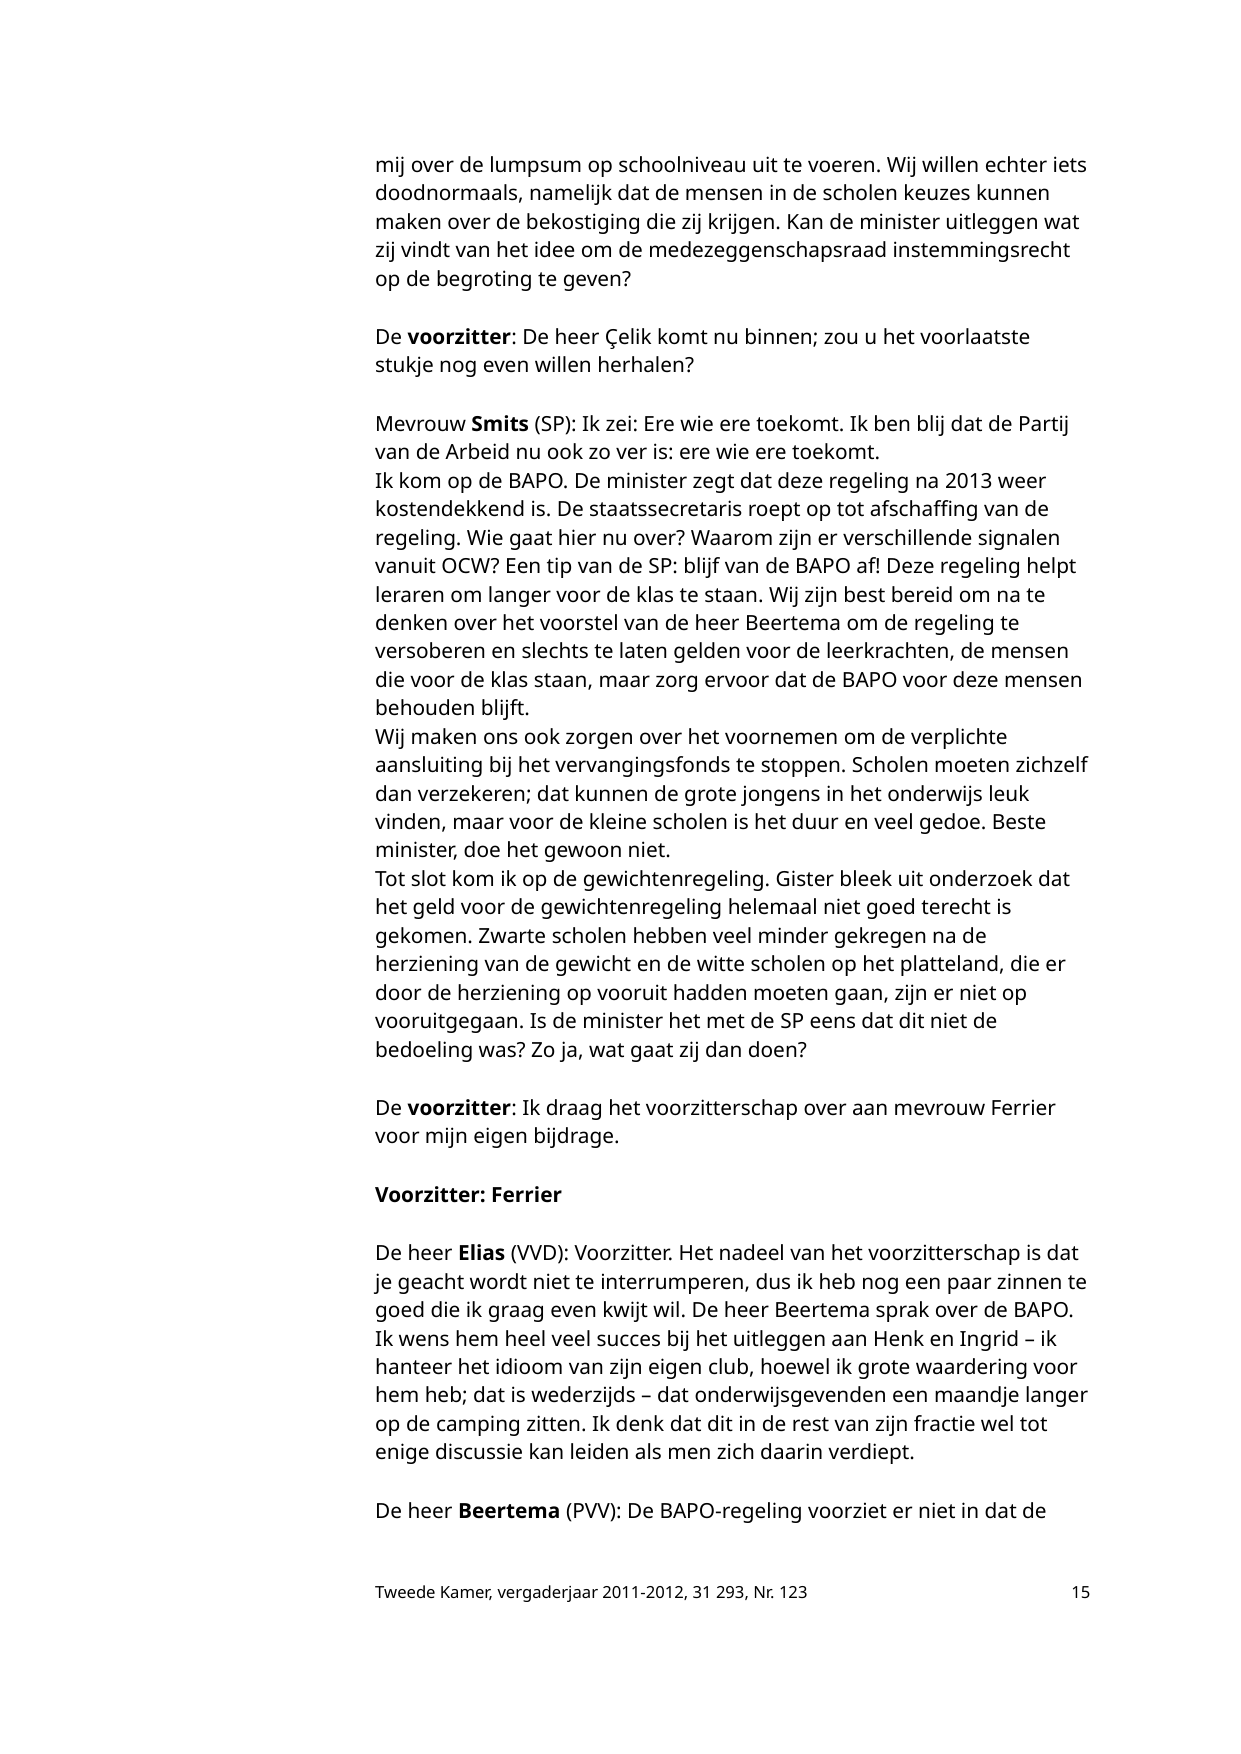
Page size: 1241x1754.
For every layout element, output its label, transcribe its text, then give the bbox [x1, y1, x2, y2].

text Voorzitter: Ferrier [375, 1180, 1090, 1208]
text De heer Elias (VVD): Voorzitter. Het nadeel van het voorzitterschap is dat je geacht wordt niet te interrumperen, dus ik heb nog een paar zinnen te goed die ik graag even kwijt wil. De heer Beertema sprak over de BAPO. Ik wens hem heel veel succes bij het uitleggen aan Henk en Ingrid – ik hanteer het idioom van zijn eigen club, hoewel ik grote waardering voor hem heb; dat is wederzijds – dat onderwijsgevenden een maandje langer op de camping zitten. Ik denk dat dit in de rest van zijn fractie wel tot enige discussie kan leiden als men zich daarin verdiept. [375, 1238, 1090, 1466]
text Mevrouw Smits (SP): Ik zei: Ere wie ere toekomt. Ik ben blij dat de Partij van de Arbeid nu ook zo ver is: ere wie ere toekomt. [375, 409, 1090, 466]
text De voorzitter: Ik draag het voorzitterschap over aan mevrouw Ferrier voor mijn eigen bijdrage. [375, 1093, 1090, 1150]
text mij over de lumpsum op schoolniveau uit te voeren. Wij willen echter iets doodnormaals, namelijk dat de mensen in de scholen keuzes kunnen maken over de bekostiging die zij krijgen. Kan de minister uitleggen wat zij vindt van het idee om de medezeggenschapsraad instemmingsrecht op de begroting te geven? [375, 150, 1090, 292]
text Tot slot kom ik op de gewichtenregeling. Gister bleek uit onderzoek dat het geld voor de gewichtenregeling helemaal niet goed terecht is gekomen. Zwarte scholen hebben veel minder gekregen na de herziening van de gewicht en de witte scholen op het platteland, die er door de herziening op vooruit hadden moeten gaan, zijn er niet op vooruitgegaan. Is de minister het met de SP eens dat dit niet de bedoeling was? Zo ja, wat gaat zij dan doen? [375, 864, 1090, 1063]
text De voorzitter: De heer Çelik komt nu binnen; zou u het voorlaatste stukje nog even willen herhalen? [375, 322, 1090, 379]
text Wij maken ons ook zorgen over het voornemen om de verplichte aansluiting bij het vervangingsfonds te stoppen. Scholen moeten zichzelf dan verzekeren; dat kunnen de grote jongens in het onderwijs leuk vinden, maar voor de kleine scholen is het duur en veel gedoe. Beste minister, doe het gewoon niet. [375, 722, 1090, 864]
text De heer Beertema (PVV): De BAPO-regeling voorziet er niet in dat de [375, 1496, 1090, 1524]
text Ik kom op de BAPO. De minister zegt dat deze regeling na 2013 weer kostendekkend is. De staatssecretaris roept op tot afschaffing van de regeling. Wie gaat hier nu over? Waarom zijn er verschillende signalen vanuit OCW? Een tip van de SP: blijf van de BAPO af! Deze regeling helpt leraren om langer voor de klas te staan. Wij zijn best bereid om na te denken over het voorstel van de heer Beertema om de regeling te versoberen en slechts te laten gelden voor de leerkrachten, de mensen die voor de klas staan, maar zorg ervoor dat de BAPO voor deze mensen behouden blijft. [375, 466, 1090, 722]
